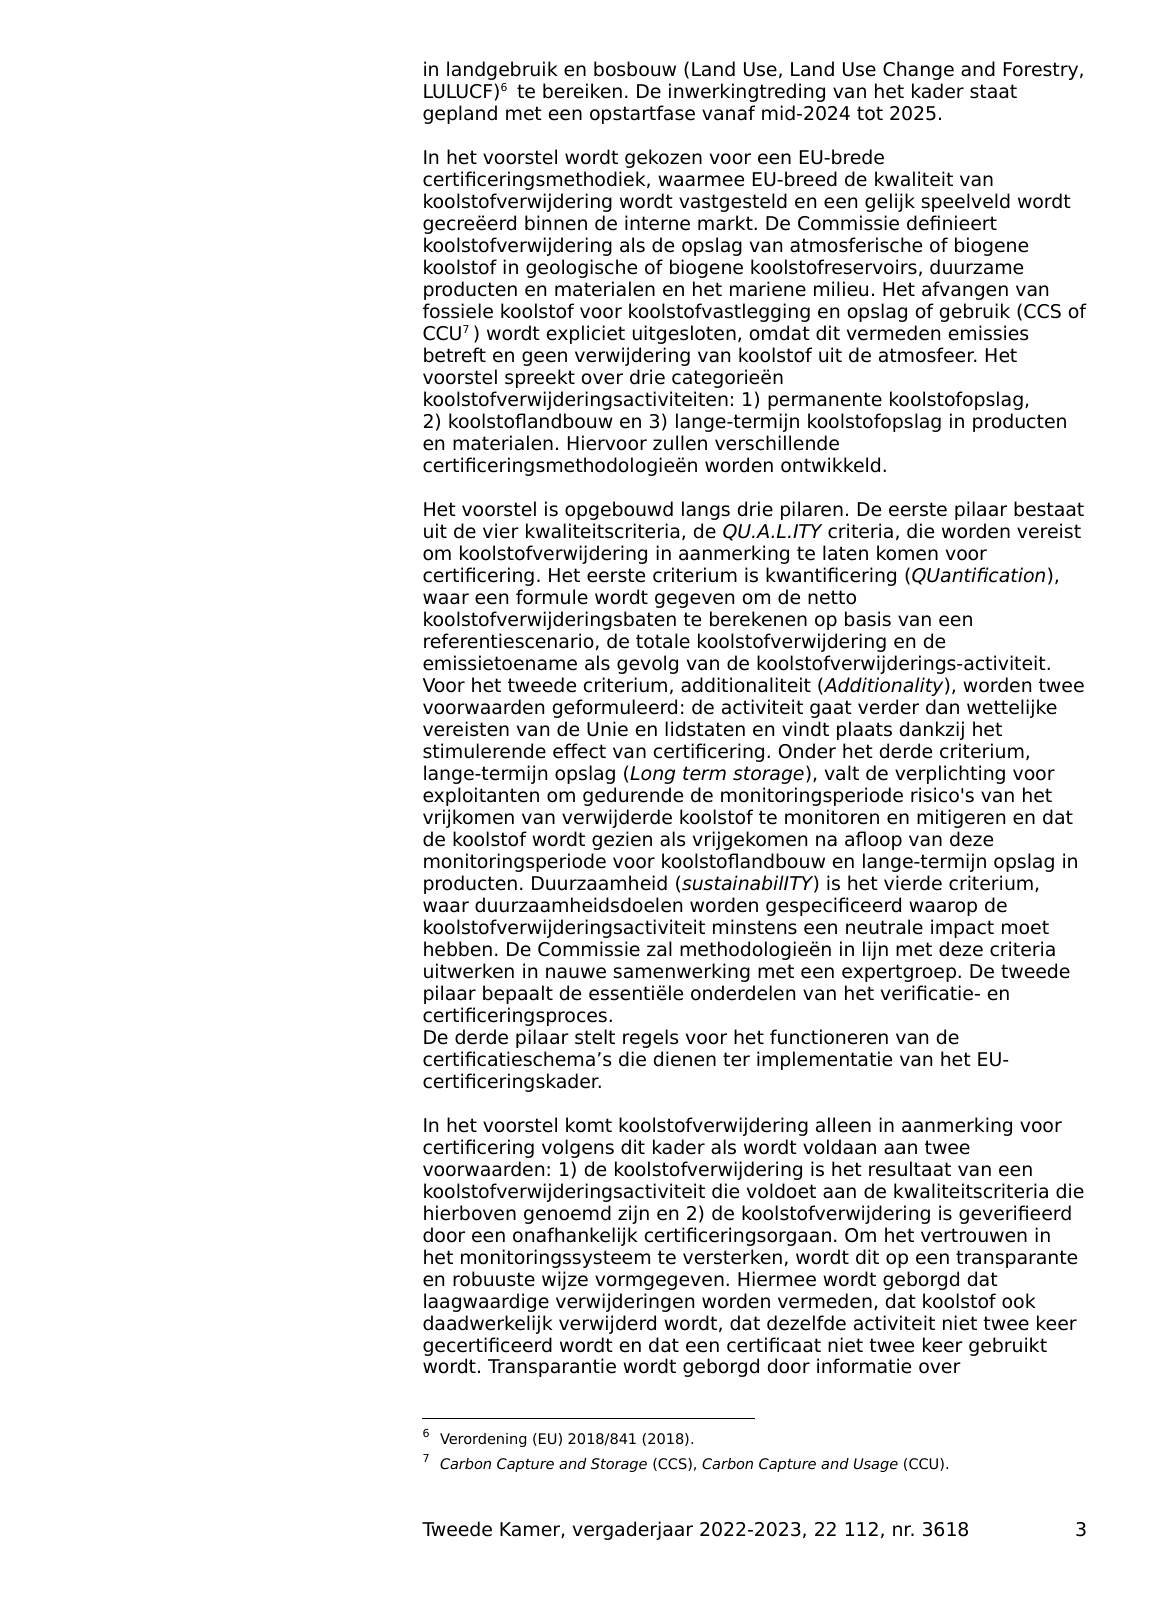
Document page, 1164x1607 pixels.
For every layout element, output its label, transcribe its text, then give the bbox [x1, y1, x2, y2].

text In het voorstel wordt gekozen voor een EU-brede certificeringsmethodiek, waarmee EU-breed de kwaliteit van koolstofverwijdering wordt vastgesteld en een gelijk speelveld wordt gecreëerd binnen de interne markt. De Commissie definieert koolstofverwijdering als de opslag van atmosferische of biogene koolstof in geologische of biogene koolstofreservoirs, duurzame producten en materialen en het mariene milieu. Het afvangen van fossiele koolstof voor koolstofvastlegging en opslag of gebruik (CCS of CCU) wordt expliciet uitgesloten, omdat dit vermeden emissies betreft en geen verwijdering van koolstof uit de atmosfeer. Het voorstel spreekt over drie categorieën koolstofverwijderingsactiviteiten: 1) permanente koolstofopslag, 2) koolstoflandbouw en 3) lange-termijn koolstofopslag in producten en materialen. Hiervoor zullen verschillende certificeringsmethodologieën worden ontwikkeld. [422, 147, 1087, 477]
text In het voorstel komt koolstofverwijdering alleen in aanmerking voor certificering volgens dit kader als wordt voldaan aan twee voorwaarden: 1) de koolstofverwijdering is het resultaat van een koolstofverwijderingsactiviteit die voldoet aan de kwaliteitscriteria die hierboven genoemd zijn en 2) de koolstofverwijdering is geverifieerd door een onafhankelijk certificeringsorgaan. Om het vertrouwen in het monitoringssysteem te versterken, wordt dit op een transparante en robuuste wijze vormgegeven. Hiermee wordt geborgd dat laagwaardige verwijderingen worden vermeden, dat koolstof ook daadwerkelijk verwijderd wordt, dat dezelfde activiteit niet twee keer gecertificeerd wordt en dat een certificaat niet twee keer gebruikt wordt. Transparantie wordt geborgd door informatie over [422, 1115, 1087, 1378]
text Carbon Capture and Storage (CCS), Carbon Capture and Usage (CCU). [422, 1452, 1087, 1474]
text De derde pilaar stelt regels voor het functioneren van de certificatieschema’s die dienen ter implementatie van het EU-certificeringskader. [422, 1027, 1087, 1092]
text in landgebruik en bosbouw (Land Use, Land Use Change and Forestry, LULUCF) te bereiken. De inwerkingtreding van het kader staat gepland met een opstartfase vanaf mid-2024 tot 2025. [422, 59, 1087, 125]
text Verordening (EU) 2018/841 (2018). [422, 1427, 1087, 1449]
text Het voorstel is opgebouwd langs drie pilaren. De eerste pilaar bestaat uit de vier kwaliteitscriteria, de QU.A.L.ITY criteria, die worden vereist om koolstofverwijdering in aanmerking te laten komen voor certificering. Het eerste criterium is kwantificering (QUantification), waar een formule wordt gegeven om de netto koolstofverwijderingsbaten te berekenen op basis van een referentiescenario, de totale koolstofverwijdering en de emissietoename als gevolg van de koolstofverwijderings-activiteit. Voor het tweede criterium, additionaliteit (Additionality), worden twee voorwaarden geformuleerd: de activiteit gaat verder dan wettelijke vereisten van de Unie en lidstaten en vindt plaats dankzij het stimulerende effect van certificering. Onder het derde criterium, lange-termijn opslag (Long term storage), valt de verplichting voor exploitanten om gedurende de monitoringsperiode risico's van het vrijkomen van verwijderde koolstof te monitoren en mitigeren en dat de koolstof wordt gezien als vrijgekomen na afloop van deze monitoringsperiode voor koolstoflandbouw en lange-termijn opslag in producten. Duurzaamheid (sustainabilITY) is het vierde criterium, waar duurzaamheidsdoelen worden gespecificeerd waarop de koolstofverwijderingsactiviteit minstens een neutrale impact moet hebben. De Commissie zal methodologieën in lijn met deze criteria uitwerken in nauwe samenwerking met een expertgroep. De tweede pilaar bepaalt de essentiële onderdelen van het verificatie- en certificeringsproces. [422, 499, 1087, 1027]
